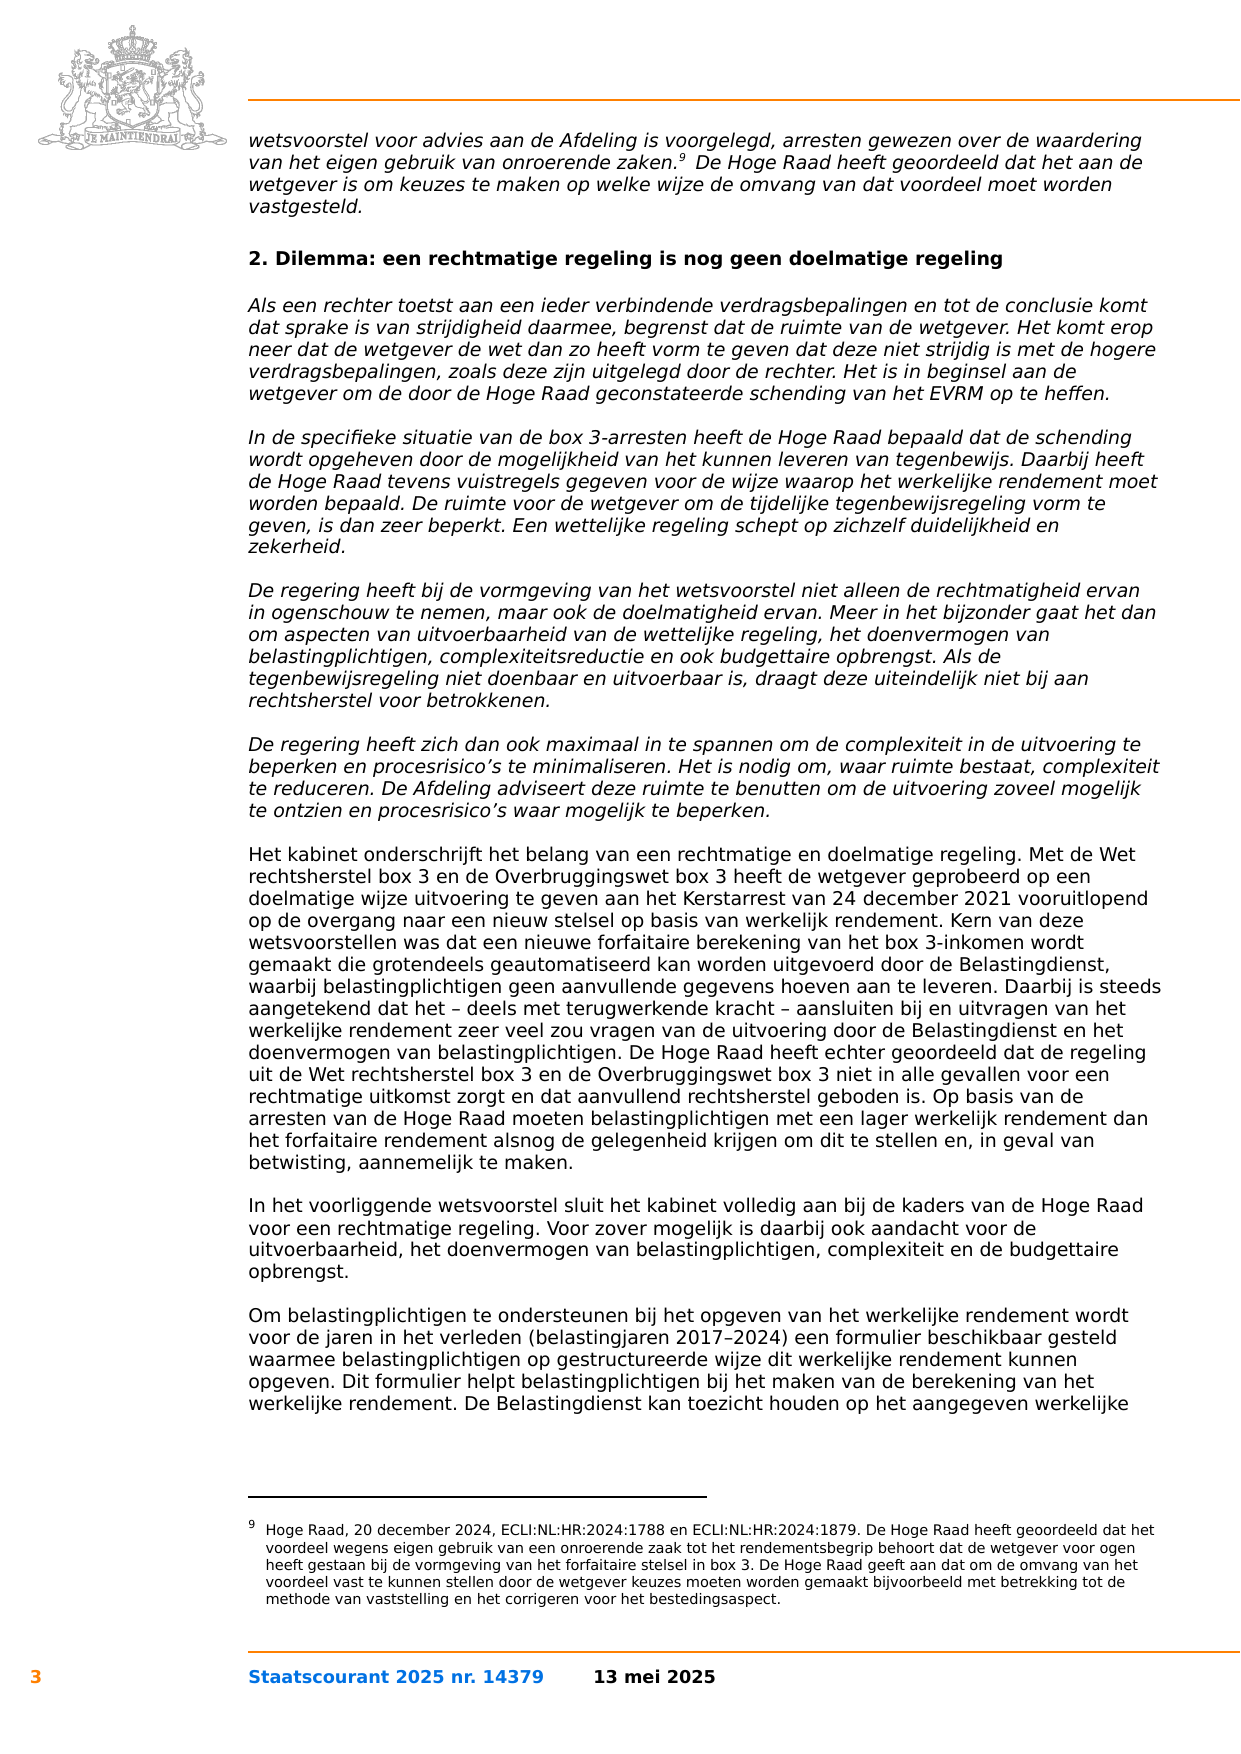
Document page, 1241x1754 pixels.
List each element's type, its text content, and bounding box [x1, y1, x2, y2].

picture [38, 25, 227, 150]
text wetsvoorstel voor advies aan de Afdeling is voorgelegd, arresten gewezen over de waardering van het eigen gebruik van onroerende zaken. De Hoge Raad heeft geoordeeld dat het aan de wetgever is om keuzes te maken op welke wijze de omvang van dat voordeel moet worden vastgesteld. [248, 130, 1163, 218]
text Om belastingplichtigen te ondersteunen bij het opgeven van het werkelijke rendement wordt voor de jaren in het verleden (belastingjaren 2017–2024) een formulier beschikbaar gesteld waarmee belastingplichtigen op gestructureerde wijze dit werkelijke rendement kunnen opgeven. Dit formulier helpt belastingplichtigen bij het maken van de berekening van het werkelijke rendement. De Belastingdienst kan toezicht houden op het aangegeven werkelijke [248, 1305, 1163, 1415]
subtitle 2. Dilemma: een rechtmatige regeling is nog geen doelmatige regeling [248, 248, 1163, 270]
text Hoge Raad, 20 december 2024, ECLI:NL:HR:2024:1788 en ECLI:NL:HR:2024:1879. De Hoge Raad heeft geoordeeld dat het voordeel wegens eigen gebruik van een onroerende zaak tot het rendementsbegrip behoort dat de wetgever voor ogen heeft gestaan bij de vormgeving van het forfaitaire stelsel in box 3. De Hoge Raad geeft aan dat om de omvang van het voordeel vast te kunnen stellen door de wetgever keuzes moeten worden gemaakt bijvoorbeeld met betrekking tot de methode van vaststelling en het corrigeren voor het bestedingsaspect. [248, 1518, 1163, 1608]
text In de specifieke situatie van de box 3-arresten heeft de Hoge Raad bepaald dat de schending wordt opgeheven door de mogelijkheid van het kunnen leveren van tegenbewijs. Daarbij heeft de Hoge Raad tevens vuistregels gegeven voor de wijze waarop het werkelijke rendement moet worden bepaald. De ruimte voor de wetgever om de tijdelijke tegenbewijsregeling vorm te geven, is dan zeer beperkt. Een wettelijke regeling schept op zichzelf duidelijkheid en zekerheid. [248, 427, 1163, 558]
text De regering heeft bij de vormgeving van het wetsvoorstel niet alleen de rechtmatigheid ervan in ogenschouw te nemen, maar ook de doelmatigheid ervan. Meer in het bijzonder gaat het dan om aspecten van uitvoerbaarheid van de wettelijke regeling, het doenvermogen van belastingplichtigen, complexiteitsreductie en ook budgettaire opbrengst. Als de tegenbewijsregeling niet doenbaar en uitvoerbaar is, draagt deze uiteindelijk niet bij aan rechtsherstel voor betrokkenen. [248, 580, 1163, 712]
text Als een rechter toetst aan een ieder verbindende verdragsbepalingen en tot de conclusie komt dat sprake is van strijdigheid daarmee, begrenst dat de ruimte van de wetgever. Het komt erop neer dat de wetgever de wet dan zo heeft vorm te geven dat deze niet strijdig is met de hogere verdragsbepalingen, zoals deze zijn uitgelegd door de rechter. Het is in beginsel aan de wetgever om de door de Hoge Raad geconstateerde schending van het EVRM op te heffen. [248, 295, 1163, 405]
text Het kabinet onderschrijft het belang van een rechtmatige en doelmatige regeling. Met de Wet rechtsherstel box 3 en de Overbruggingswet box 3 heeft de wetgever geprobeerd op een doelmatige wijze uitvoering te geven aan het Kerstarrest van 24 december 2021 vooruitlopend op de overgang naar een nieuw stelsel op basis van werkelijk rendement. Kern van deze wetsvoorstellen was dat een nieuwe forfaitaire berekening van het box 3-inkomen wordt gemaakt die grotendeels geautomatiseerd kan worden uitgevoerd door de Belastingdienst, waarbij belastingplichtigen geen aanvullende gegevens hoeven aan te leveren. Daarbij is steeds aangetekend dat het – deels met terugwerkende kracht – aansluiten bij en uitvragen van het werkelijke rendement zeer veel zou vragen van de uitvoering door de Belastingdienst en het doenvermogen van belastingplichtigen. De Hoge Raad heeft echter geoordeeld dat de regeling uit de Wet rechtsherstel box 3 en de Overbruggingswet box 3 niet in alle gevallen voor een rechtmatige uitkomst zorgt en dat aanvullend rechtsherstel geboden is. Op basis van de arresten van de Hoge Raad moeten belastingplichtigen met een lager werkelijk rendement dan het forfaitaire rendement alsnog de gelegenheid krijgen om dit te stellen en, in geval van betwisting, aannemelijk te maken. [248, 844, 1163, 1173]
text In het voorliggende wetsvoorstel sluit het kabinet volledig aan bij de kaders van de Hoge Raad voor een rechtmatige regeling. Voor zover mogelijk is daarbij ook aandacht voor de uitvoerbaarheid, het doenvermogen van belastingplichtigen, complexiteit en de budgettaire opbrengst. [248, 1195, 1163, 1283]
text De regering heeft zich dan ook maximaal in te spannen om de complexiteit in de uitvoering te beperken en procesrisico’s te minimaliseren. Het is nodig om, waar ruimte bestaat, complexiteit te reduceren. De Afdeling adviseert deze ruimte te benutten om de uitvoering zoveel mogelijk te ontzien en procesrisico’s waar mogelijk te beperken. [248, 734, 1163, 822]
